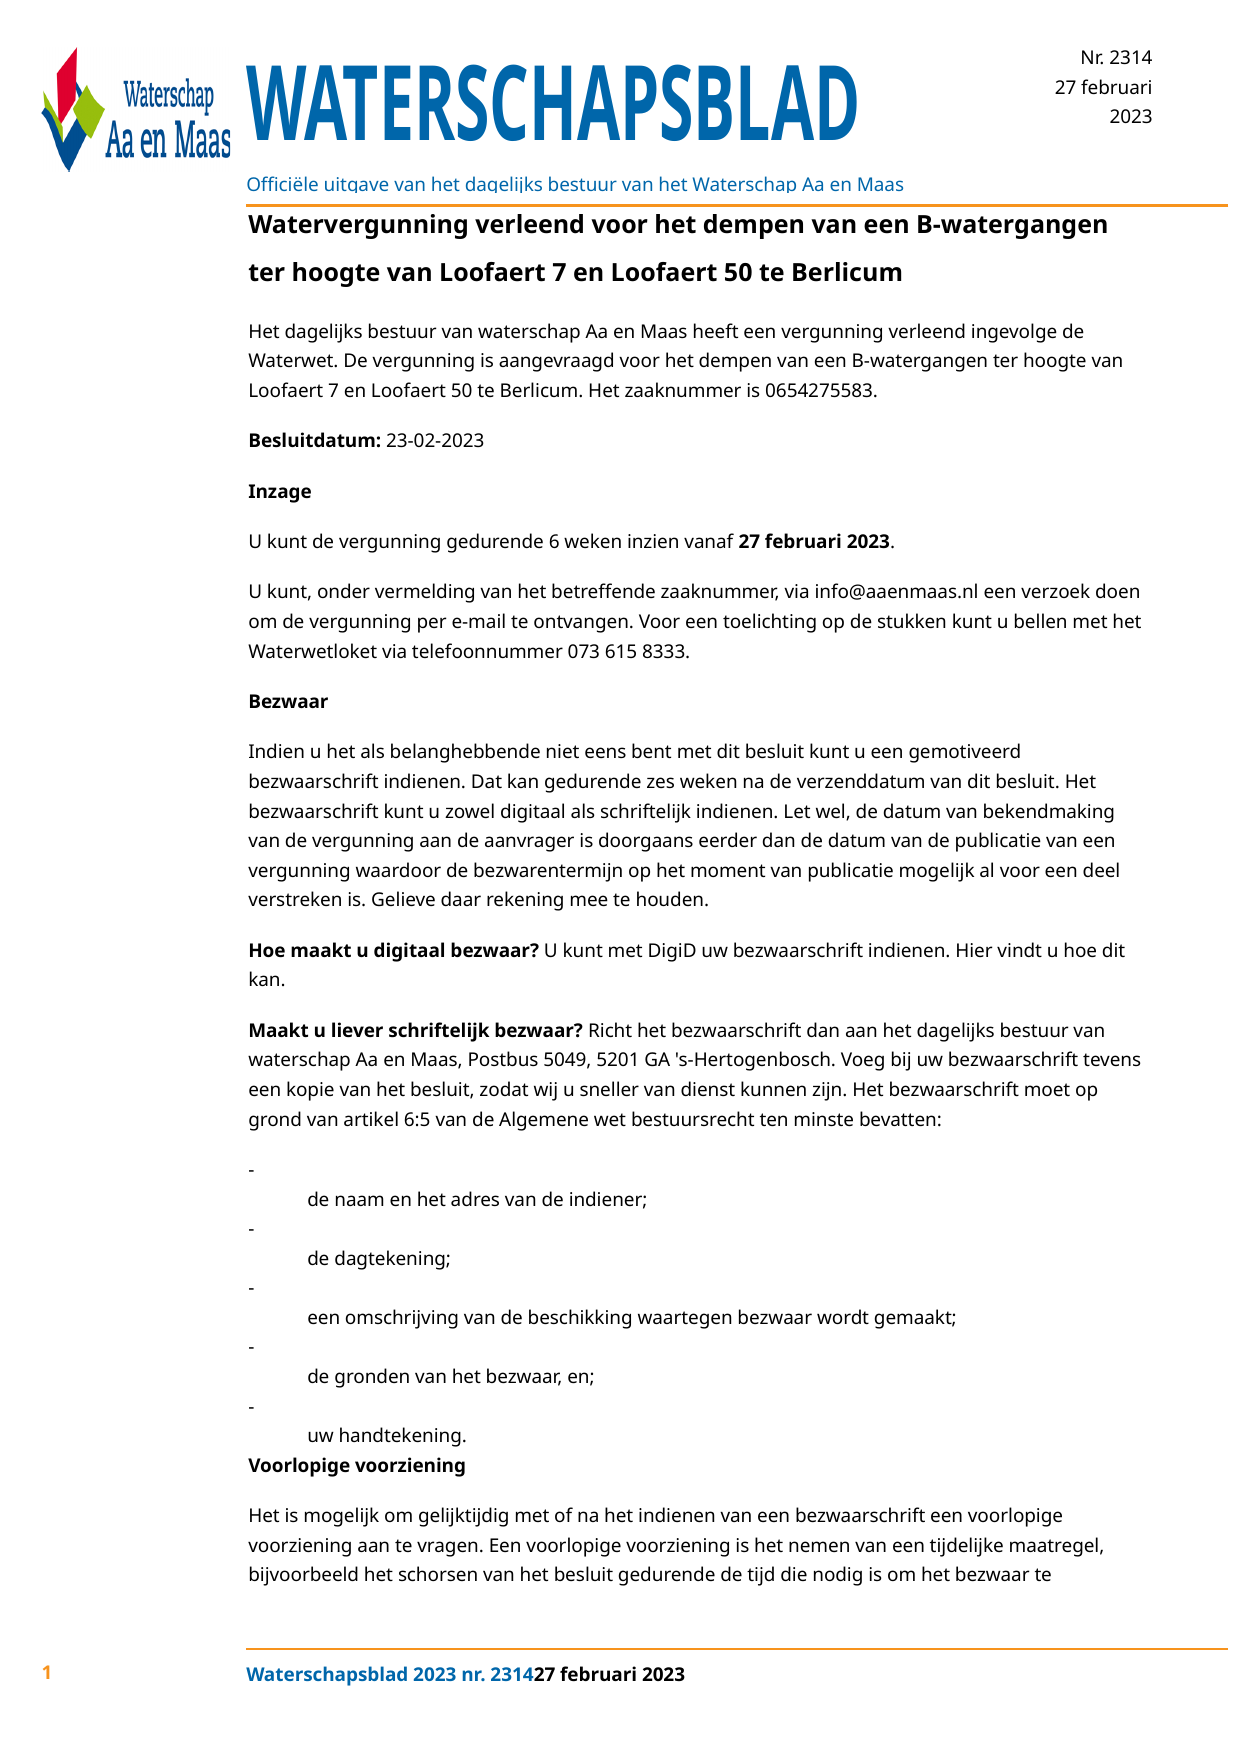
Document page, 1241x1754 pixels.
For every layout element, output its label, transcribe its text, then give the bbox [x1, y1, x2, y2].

picture [41, 47, 231, 172]
text Hoe maakt u digitaal bezwaar? U kunt met DigiD uw bezwaarschrift indienen. Hier vindt u hoe dit kan. [248, 937, 1152, 992]
text Inzage [248, 478, 1152, 504]
text Maakt u liever schriftelijk bezwaar? Richt het bezwaarschrift dan aan het dagelijks bestuur van waterschap Aa en Maas, Postbus 5049, 5201 GA 's-Hertogenbosch. Voeg bij uw bezwaarschrift tevens een kopie van het besluit, zodat wij u sneller van dienst kunnen zijn. Het bezwaarschrift moet op grond van artikel 6:5 van de Algemene wet bestuursrecht ten minste bevatten: [248, 1017, 1152, 1132]
text Voorlopige voorziening [248, 1452, 1152, 1478]
text Besluitdatum: 23-02-2023 [248, 427, 1152, 453]
list de gronden van het bezwaar, en; [248, 1363, 1152, 1389]
text Bezwaar [248, 688, 1152, 714]
text U kunt de vergunning gedurende 6 weken inzien vanaf 27 februari 2023. [248, 528, 1152, 554]
list de naam en het adres van de indiener; [248, 1186, 1152, 1212]
list uw handtekening. [248, 1422, 1152, 1448]
text Indien u het als belanghebbende niet eens bent met dit besluit kunt u een gemotiveerd bezwaarschrift indienen. Dat kan gedurende zes weken na de verzenddatum van dit besluit. Het bezwaarschrift kunt u zowel digitaal als schriftelijk indienen. Let wel, de datum van bekendmaking van de vergunning aan de aanvrager is doorgaans eerder dan de datum van de publicatie van een vergunning waardoor de bezwarentermijn op het moment van publicatie mogelijk al voor een deel verstreken is. Gelieve daar rekening mee te houden. [248, 739, 1152, 912]
text Watervergunning verleend voor het dempen van een B-watergangen ter hoogte van Loofaert 7 en Loofaert 50 te Berlicum [248, 207, 1152, 288]
list een omschrijving van de beschikking waartegen bezwaar wordt gemaakt; [248, 1304, 1152, 1330]
text U kunt, onder vermelding van het betreffende zaaknummer, via info@aaenmaas.nl een verzoek doen om de vergunning per e-mail te ontvangen. Voor een toelichting op de stukken kunt u bellen met het Waterwetloket via telefoonnummer 073 615 8333. [248, 579, 1152, 664]
text Het is mogelijk om gelijktijdig met of na het indienen van een bezwaarschrift een voorlopige voorziening aan te vragen. Een voorlopige voorziening is het nemen van een tijdelijke maatregel, bijvoorbeeld het schorsen van het besluit gedurende de tijd die nodig is om het bezwaar te [248, 1502, 1152, 1587]
list de dagtekening; [248, 1245, 1152, 1271]
text Het dagelijks bestuur van waterschap Aa en Maas heeft een vergunning verleend ingevolge de Waterwet. De vergunning is aangevraagd voor het dempen van een B-watergangen ter hoogte van Loofaert 7 en Loofaert 50 te Berlicum. Het zaaknummer is 0654275583. [248, 318, 1152, 403]
